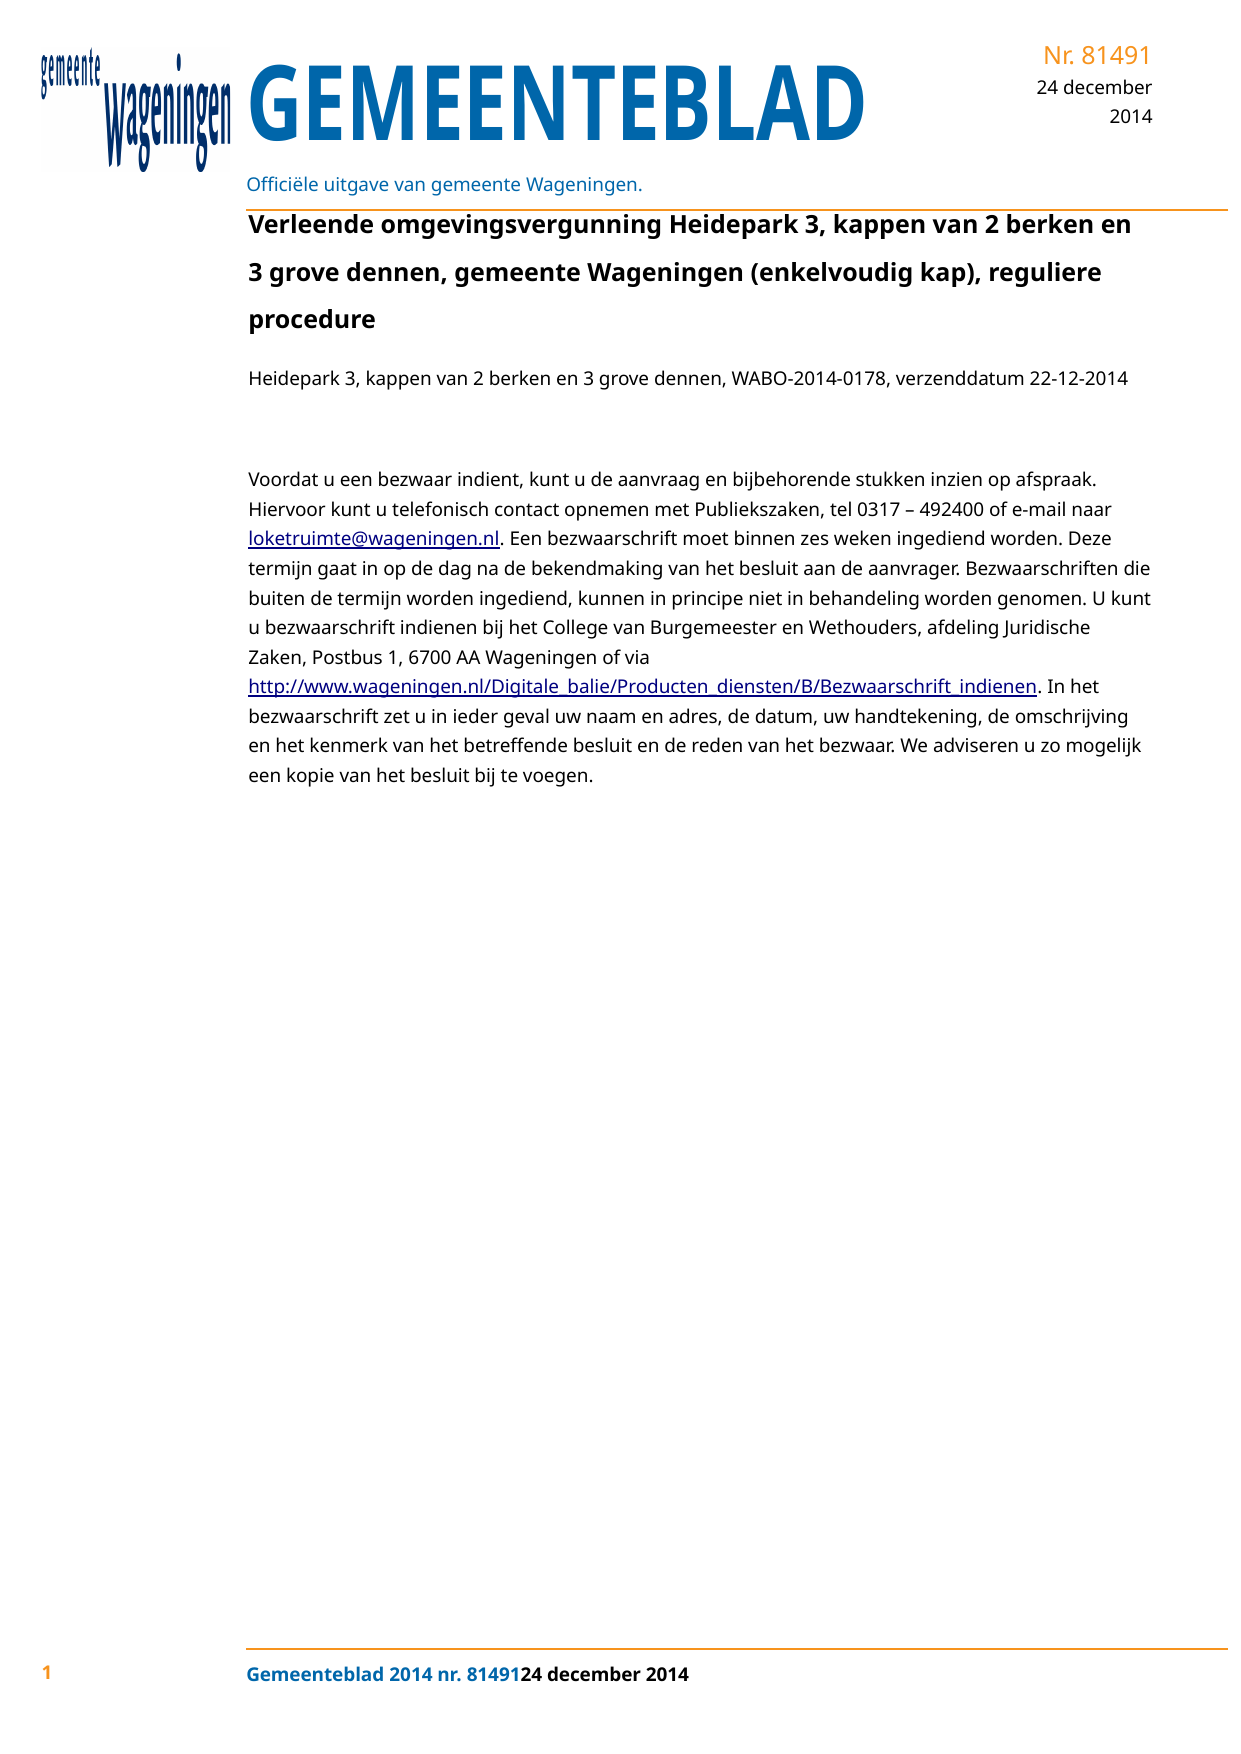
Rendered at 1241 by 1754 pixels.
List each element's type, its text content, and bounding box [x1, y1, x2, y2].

text Verleende omgevingsvergunning Heidepark 3, kappen van 2 berken en 3 grove dennen, gemeente Wageningen (enkelvoudig kap), reguliere procedure [248, 211, 1152, 336]
text Heidepark 3, kappen van 2 berken en 3 grove dennen, WABO-2014-0178, verzenddatum 22-12-2014 [248, 366, 1152, 391]
picture [41, 47, 231, 172]
text Voordat u een bezwaar indient, kunt u de aanvraag en bijbehorende stukken inzien op afspraak. Hiervoor kunt u telefonisch contact opnemen met Publiekszaken, tel 0317 – 492400 of e-mail naar loketruimte@wageningen.nl. Een bezwaarschrift moet binnen zes weken ingediend worden. Deze termijn gaat in op de dag na de bekendmaking van het besluit aan de aanvrager. Bezwaarschriften die buiten de termijn worden ingediend, kunnen in principe niet in behandeling worden genomen. U kunt u bezwaarschrift indienen bij het College van Burgemeester en Wethouders, afdeling Juridische Zaken, Postbus 1, 6700 AA Wageningen of via http://www.wageningen.nl/Digitale_balie/Producten_diensten/B/Bezwaarschrift_indienen. In het bezwaarschrift zet u in ieder geval uw naam en adres, de datum, uw handtekening, de omschrijving en het kenmerk van het betreffende besluit en de reden van het bezwaar. We adviseren u zo mogelijk een kopie van het besluit bij te voegen. [248, 466, 1152, 788]
